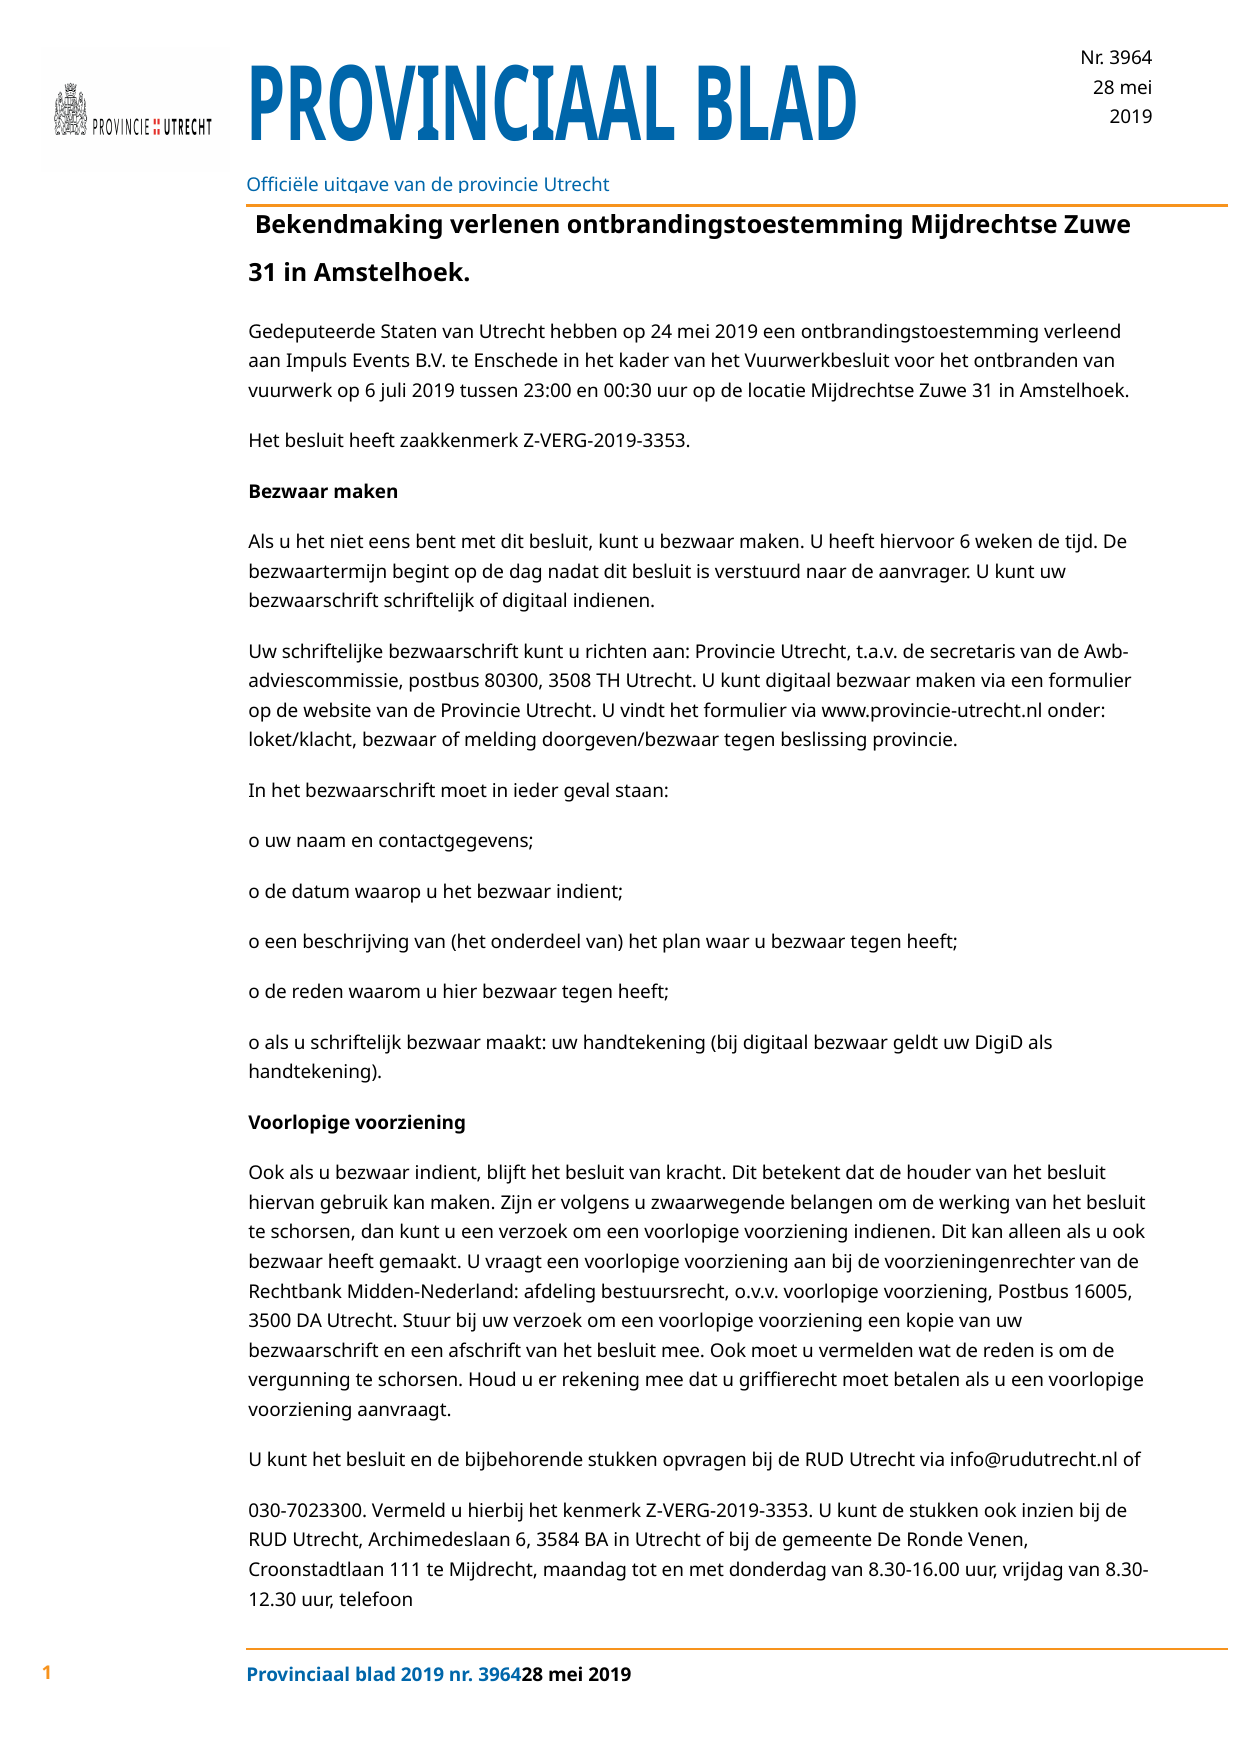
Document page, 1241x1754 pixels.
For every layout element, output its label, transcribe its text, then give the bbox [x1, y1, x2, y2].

text U kunt het besluit en de bijbehorende stukken opvragen bij de RUD Utrecht via info@rudutrecht.nl of [248, 1447, 1152, 1472]
text o de datum waarop u het bezwaar indient; [248, 878, 1152, 904]
text o uw naam en contactgegevens; [248, 827, 1152, 853]
text Voorlopige voorziening [248, 1109, 1152, 1135]
text Ook als u bezwaar indient, blijft het besluit van kracht. Dit betekent dat de houder van het besluit hiervan gebruik kan maken. Zijn er volgens u zwaarwegende belangen om de werking van het besluit te schorsen, dan kunt u een verzoek om een voorlopige voorziening indienen. Dit kan alleen als u ook bezwaar heeft gemaakt. U vraagt een voorlopige voorziening aan bij de voorzieningenrechter van de Rechtbank Midden-Nederland: afdeling bestuursrecht, o.v.v. voorlopige voorziening, Postbus 16005, 3500 DA Utrecht. Stuur bij uw verzoek om een voorlopige voorziening een kopie van uw bezwaarschrift en een afschrift van het besluit mee. Ook moet u vermelden wat de reden is om de vergunning te schorsen. Houd u er rekening mee dat u griffierecht moet betalen als u een voorlopige voorziening aanvraagt. [248, 1159, 1152, 1422]
text o als u schriftelijk bezwaar maakt: uw handtekening (bij digitaal bezwaar geldt uw DigiD als handtekening). [248, 1029, 1152, 1084]
text Het besluit heeft zaakkenmerk Z-VERG-2019-3353. [248, 427, 1152, 453]
text Bezwaar maken [248, 478, 1152, 504]
picture [41, 47, 231, 172]
text Bekendmaking verlenen ontbrandingstoestemming Mijdrechtse Zuwe 31 in Amstelhoek. [248, 207, 1152, 288]
text 030-7023300. Vermeld u hierbij het kenmerk Z-VERG-2019-3353. U kunt de stukken ook inzien bij de RUD Utrecht, Archimedeslaan 6, 3584 BA in Utrecht of bij de gemeente De Ronde Venen, Croonstadtlaan 111 te Mijdrecht, maandag tot en met donderdag van 8.30-16.00 uur, vrijdag van 8.30-12.30 uur, telefoon [248, 1497, 1152, 1612]
text Als u het niet eens bent met dit besluit, kunt u bezwaar maken. U heeft hiervoor 6 weken de tijd. De bezwaartermijn begint op de dag nadat dit besluit is verstuurd naar de aanvrager. U kunt uw bezwaarschrift schriftelijk of digitaal indienen. [248, 528, 1152, 613]
text In het bezwaarschrift moet in ieder geval staan: [248, 777, 1152, 803]
text o een beschrijving van (het onderdeel van) het plan waar u bezwaar tegen heeft; [248, 928, 1152, 954]
text o de reden waarom u hier bezwaar tegen heeft; [248, 979, 1152, 1004]
text Gedeputeerde Staten van Utrecht hebben op 24 mei 2019 een ontbrandingstoestemming verleend aan Impuls Events B.V. te Enschede in het kader van het Vuurwerkbesluit voor het ontbranden van vuurwerk op 6 juli 2019 tussen 23:00 en 00:30 uur op de locatie Mijdrechtse Zuwe 31 in Amstelhoek. [248, 318, 1152, 403]
text Uw schriftelijke bezwaarschrift kunt u richten aan: Provincie Utrecht, t.a.v. de secretaris van de Awb-adviescommissie, postbus 80300, 3508 TH Utrecht. U kunt digitaal bezwaar maken via een formulier op de website van de Provincie Utrecht. U vindt het formulier via www.provincie-utrecht.nl onder: loket/klacht, bezwaar of melding doorgeven/bezwaar tegen beslissing provincie. [248, 638, 1152, 752]
